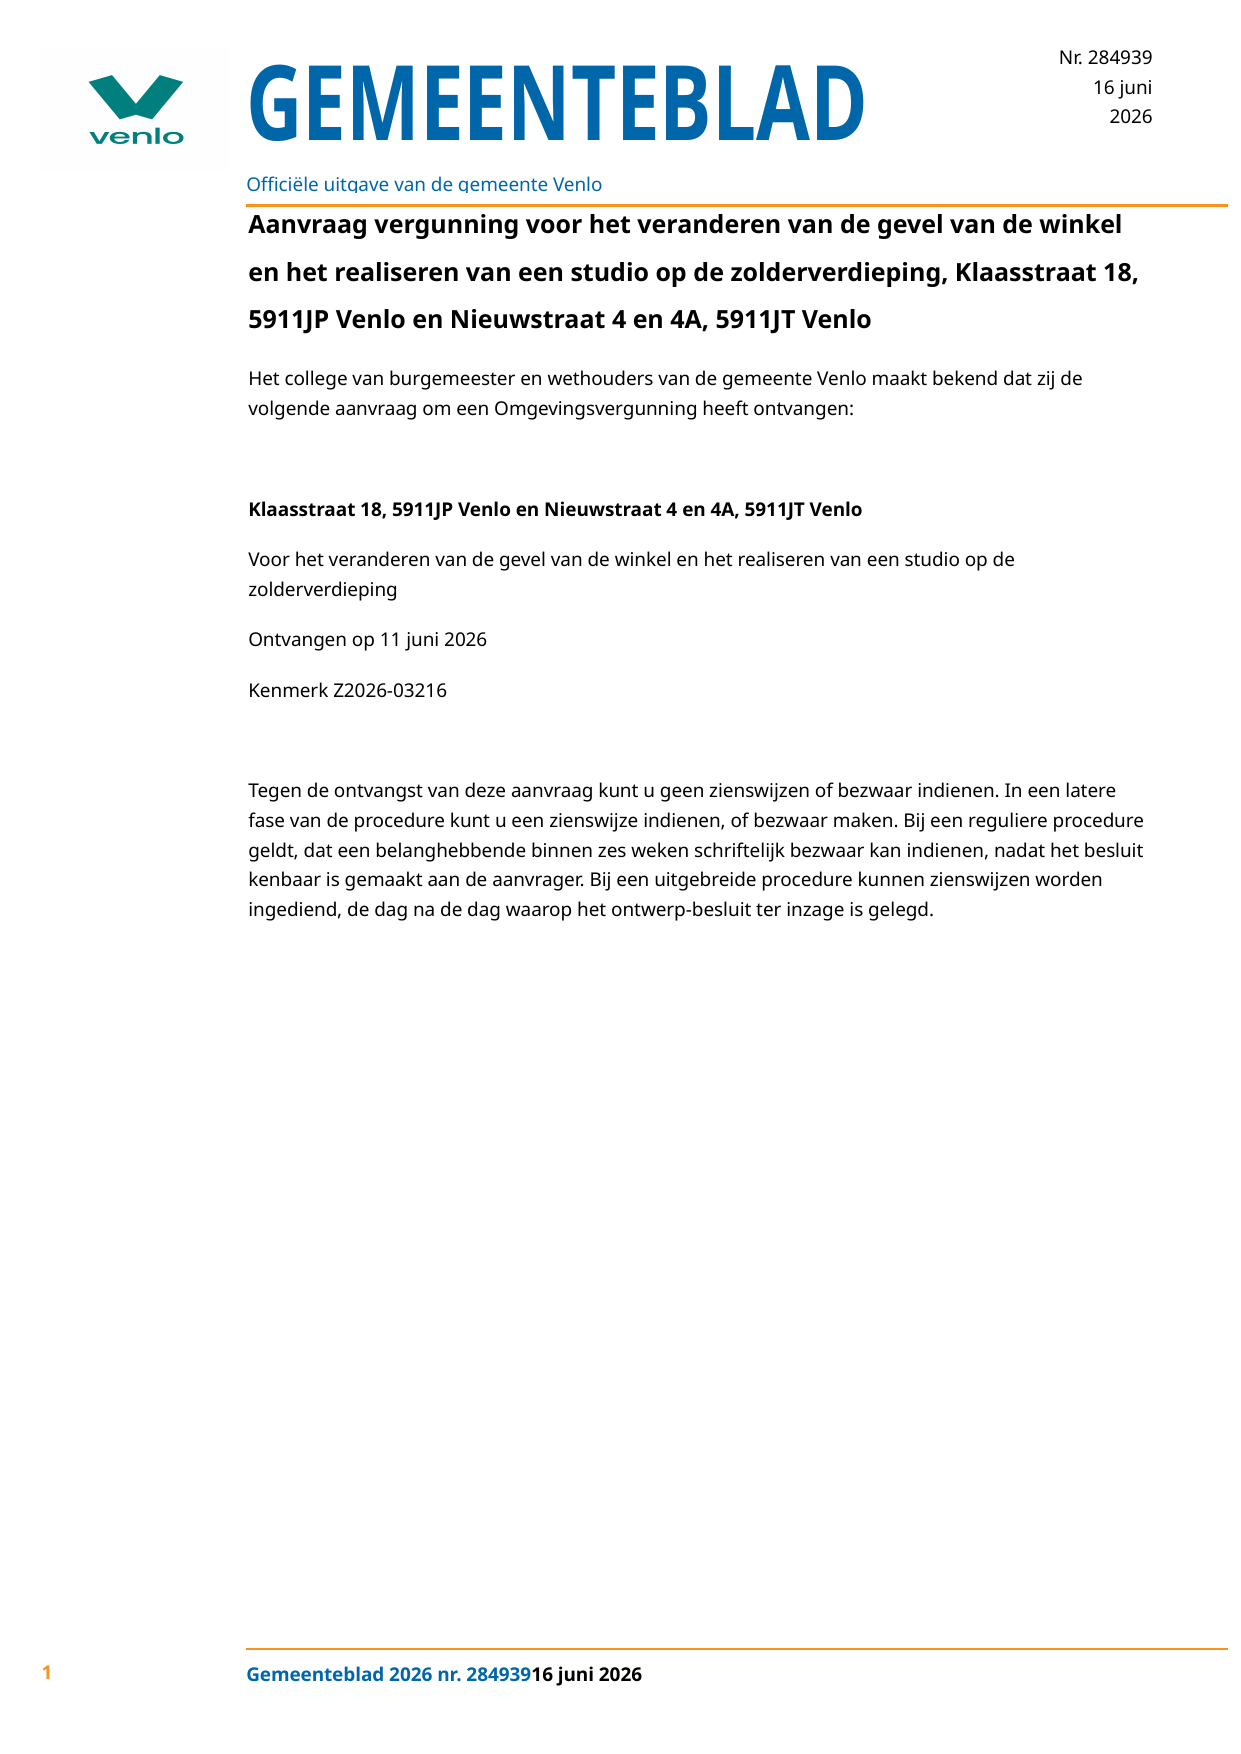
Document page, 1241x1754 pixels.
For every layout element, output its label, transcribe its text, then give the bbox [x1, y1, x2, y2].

text Ontvangen op 11 juni 2026 [248, 626, 1152, 652]
text Voor het veranderen van de gevel van de winkel en het realiseren van een studio op de zolderverdieping [248, 546, 1152, 602]
text Het college van burgemeester en wethouders van de gemeente Venlo maakt bekend dat zij de volgende aanvraag om een Omgevingsvergunning heeft ontvangen: [248, 366, 1152, 421]
text Tegen de ontvangst van deze aanvraag kunt u geen zienswijzen of bezwaar indienen. In een latere fase van de procedure kunt u een zienswijze indienen, of bezwaar maken. Bij een reguliere procedure geldt, dat een belanghebbende binnen zes weken schriftelijk bezwaar kan indienen, nadat het besluit kenbaar is gemaakt aan de aanvrager. Bij een uitgebreide procedure kunnen zienswijzen worden ingediend, de dag na de dag waarop het ontwerp-besluit ter inzage is gelegd. [248, 778, 1152, 922]
picture [41, 47, 231, 172]
text Kenmerk Z2026-03216 [248, 677, 1152, 702]
text Aanvraag vergunning voor het veranderen van de gevel van de winkel en het realiseren van een studio op de zolderverdieping, Klaasstraat 18, 5911JP Venlo en Nieuwstraat 4 en 4A, 5911JT Venlo [248, 207, 1152, 336]
text Klaasstraat 18, 5911JP Venlo en Nieuwstraat 4 en 4A, 5911JT Venlo [248, 496, 1152, 522]
